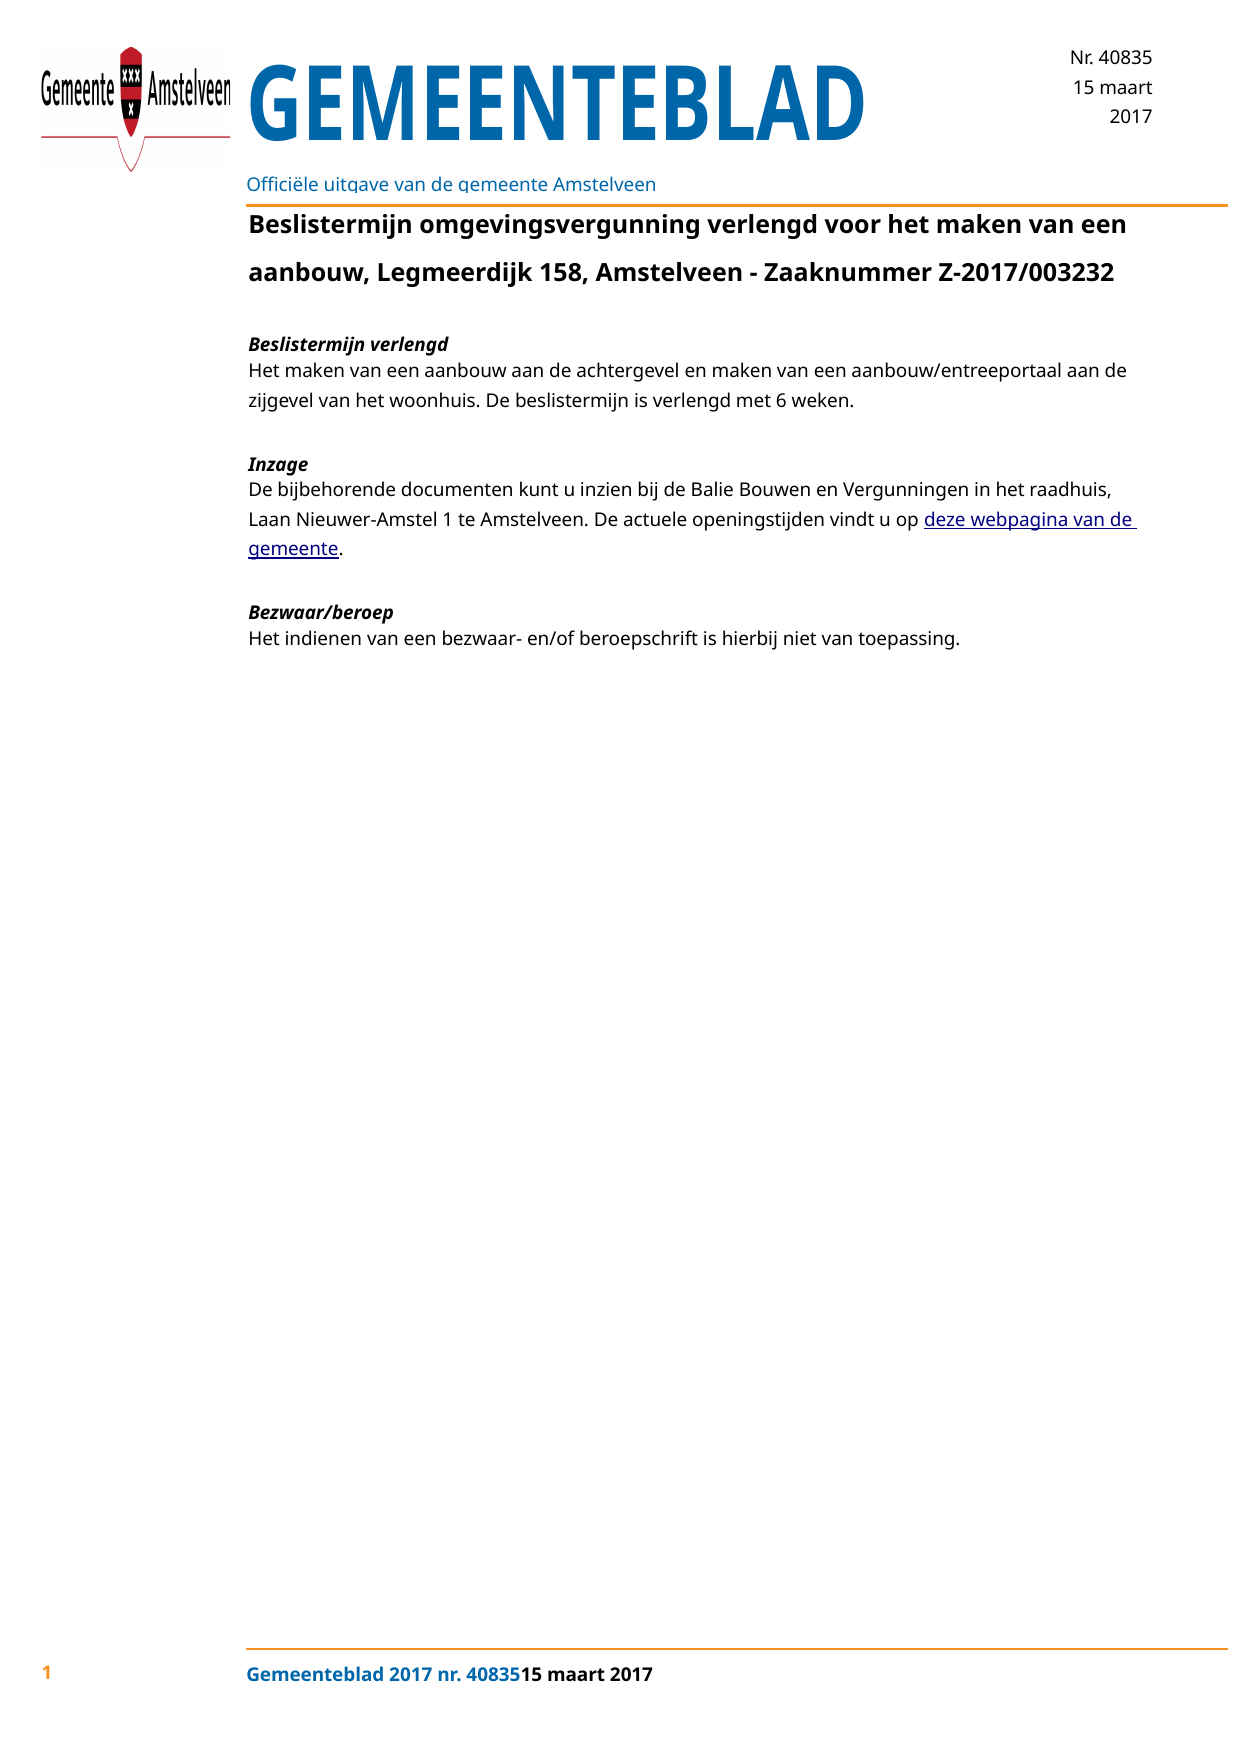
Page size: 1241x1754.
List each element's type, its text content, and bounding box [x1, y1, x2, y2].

picture [41, 47, 231, 172]
text Inzage [248, 451, 1152, 476]
text De bijbehorende documenten kunt u inzien bij de Balie Bouwen en Vergunningen in het raadhuis, Laan Nieuwer-Amstel 1 te Amstelveen. De actuele openingstijden vindt u op deze webpagina van de gemeente. [248, 476, 1152, 561]
text Beslistermijn verlengd [248, 331, 1152, 357]
text Beslistermijn omgevingsvergunning verlengd voor het maken van een aanbouw, Legmeerdijk 158, Amstelveen - Zaaknummer Z-2017/003232 [248, 207, 1152, 288]
text Het maken van een aanbouw aan de achtergevel en maken van een aanbouw/entreeportaal aan de zijgevel van het woonhuis. De beslistermijn is verlengd met 6 weken. [248, 357, 1152, 412]
text Bezwaar/beroep [248, 599, 1152, 625]
text Het indienen van een bezwaar- en/of beroepschrift is hierbij niet van toepassing. [248, 625, 1152, 651]
